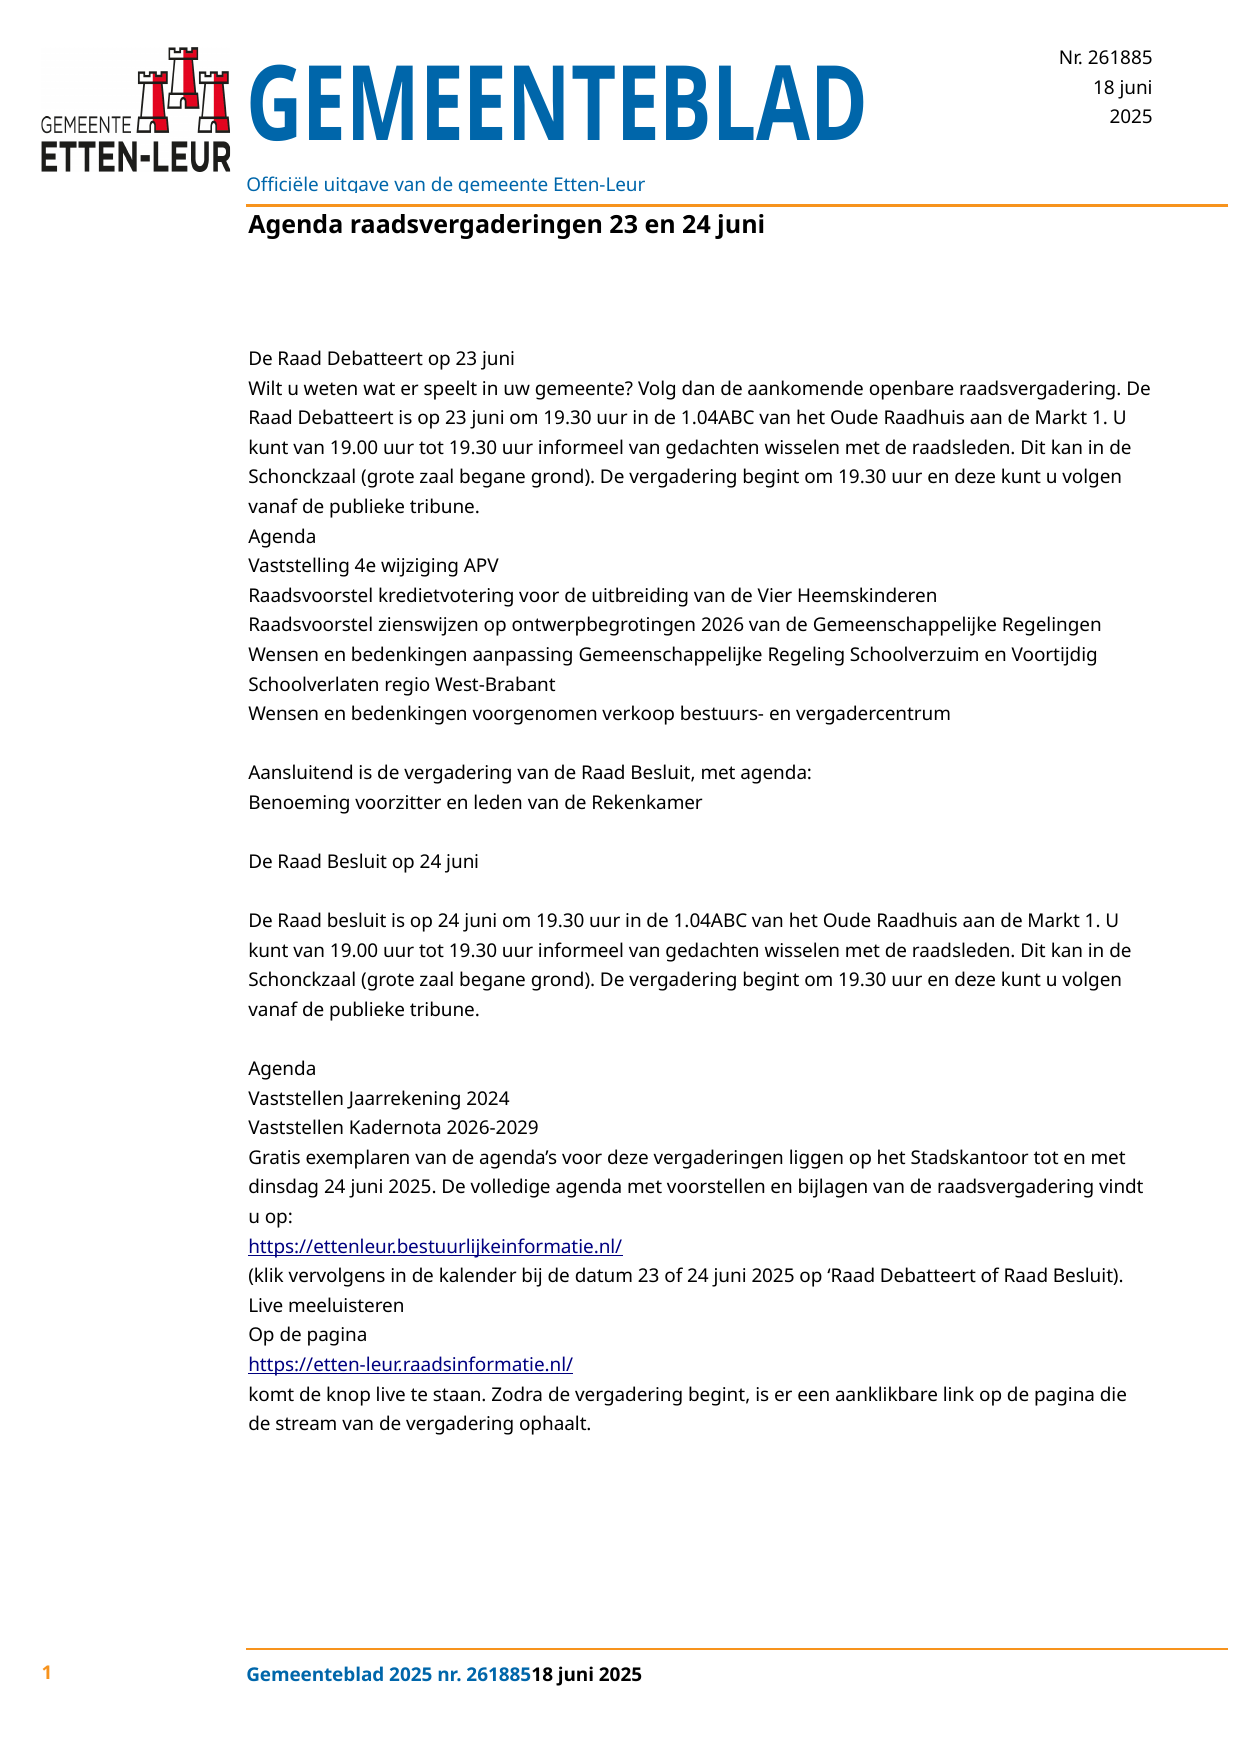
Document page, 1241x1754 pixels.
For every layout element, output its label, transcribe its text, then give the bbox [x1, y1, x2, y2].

text Op de pagina [248, 1322, 1152, 1347]
text De Raad besluit is op 24 juni om 19.30 uur in de 1.04ABC van het Oude Raadhuis aan de Markt 1. U kunt van 19.00 uur tot 19.30 uur informeel van gedachten wisselen met de raadsleden. Dit kan in de Schonckzaal (grote zaal begane grond). De vergadering begint om 19.30 uur en deze kunt u volgen vanaf de publieke tribune. [248, 907, 1152, 1022]
text Agenda [248, 523, 1152, 548]
text Benoeming voorzitter en leden van de Rekenkamer [248, 789, 1152, 815]
text https://etten-leur.raadsinformatie.nl/ [248, 1351, 1152, 1377]
text Live meeluisteren [248, 1292, 1152, 1318]
text Agenda [248, 1055, 1152, 1081]
text Vaststellen Jaarrekening 2024 [248, 1085, 1152, 1111]
text (klik vervolgens in de kalender bij de datum 23 of 24 juni 2025 op ‘Raad Debatteert of Raad Besluit). [248, 1262, 1152, 1288]
text komt de knop live te staan. Zodra de vergadering begint, is er een aanklikbare link op de pagina die de stream van de vergadering ophaalt. [248, 1381, 1152, 1436]
text Raadsvoorstel kredietvotering voor de uitbreiding van de Vier Heemskinderen [248, 582, 1152, 608]
text Vaststelling 4e wijziging APV [248, 552, 1152, 578]
text https://ettenleur.bestuurlijkeinformatie.nl/ [248, 1233, 1152, 1258]
text Raadsvoorstel zienswijzen op ontwerpbegrotingen 2026 van de Gemeenschappelijke Regelingen [248, 612, 1152, 637]
text Wensen en bedenkingen aanpassing Gemeenschappelijke Regeling Schoolverzuim en Voortijdig Schoolverlaten regio West-Brabant [248, 641, 1152, 696]
text Wensen en bedenkingen voorgenomen verkoop bestuurs- en vergadercentrum [248, 700, 1152, 726]
text Vaststellen Kadernota 2026-2029 [248, 1114, 1152, 1140]
text Wilt u weten wat er speelt in uw gemeente? Volg dan de aankomende openbare raadsvergadering. De Raad Debatteert is op 23 juni om 19.30 uur in de 1.04ABC van het Oude Raadhuis aan de Markt 1. U kunt van 19.00 uur tot 19.30 uur informeel van gedachten wisselen met de raadsleden. Dit kan in de Schonckzaal (grote zaal begane grond). De vergadering begint om 19.30 uur en deze kunt u volgen vanaf de publieke tribune. [248, 375, 1152, 519]
picture [41, 47, 231, 172]
text De Raad Debatteert op 23 juni [248, 345, 1152, 371]
text Aansluitend is de vergadering van de Raad Besluit, met agenda: [248, 759, 1152, 785]
text Gratis exemplaren van de agenda’s voor deze vergaderingen liggen op het Stadskantoor tot en met dinsdag 24 juni 2025. De volledige agenda met voorstellen en bijlagen van de raadsvergadering vindt u op: [248, 1144, 1152, 1229]
text De Raad Besluit op 24 juni [248, 848, 1152, 874]
text Agenda raadsvergaderingen 23 en 24 juni [248, 207, 1152, 241]
